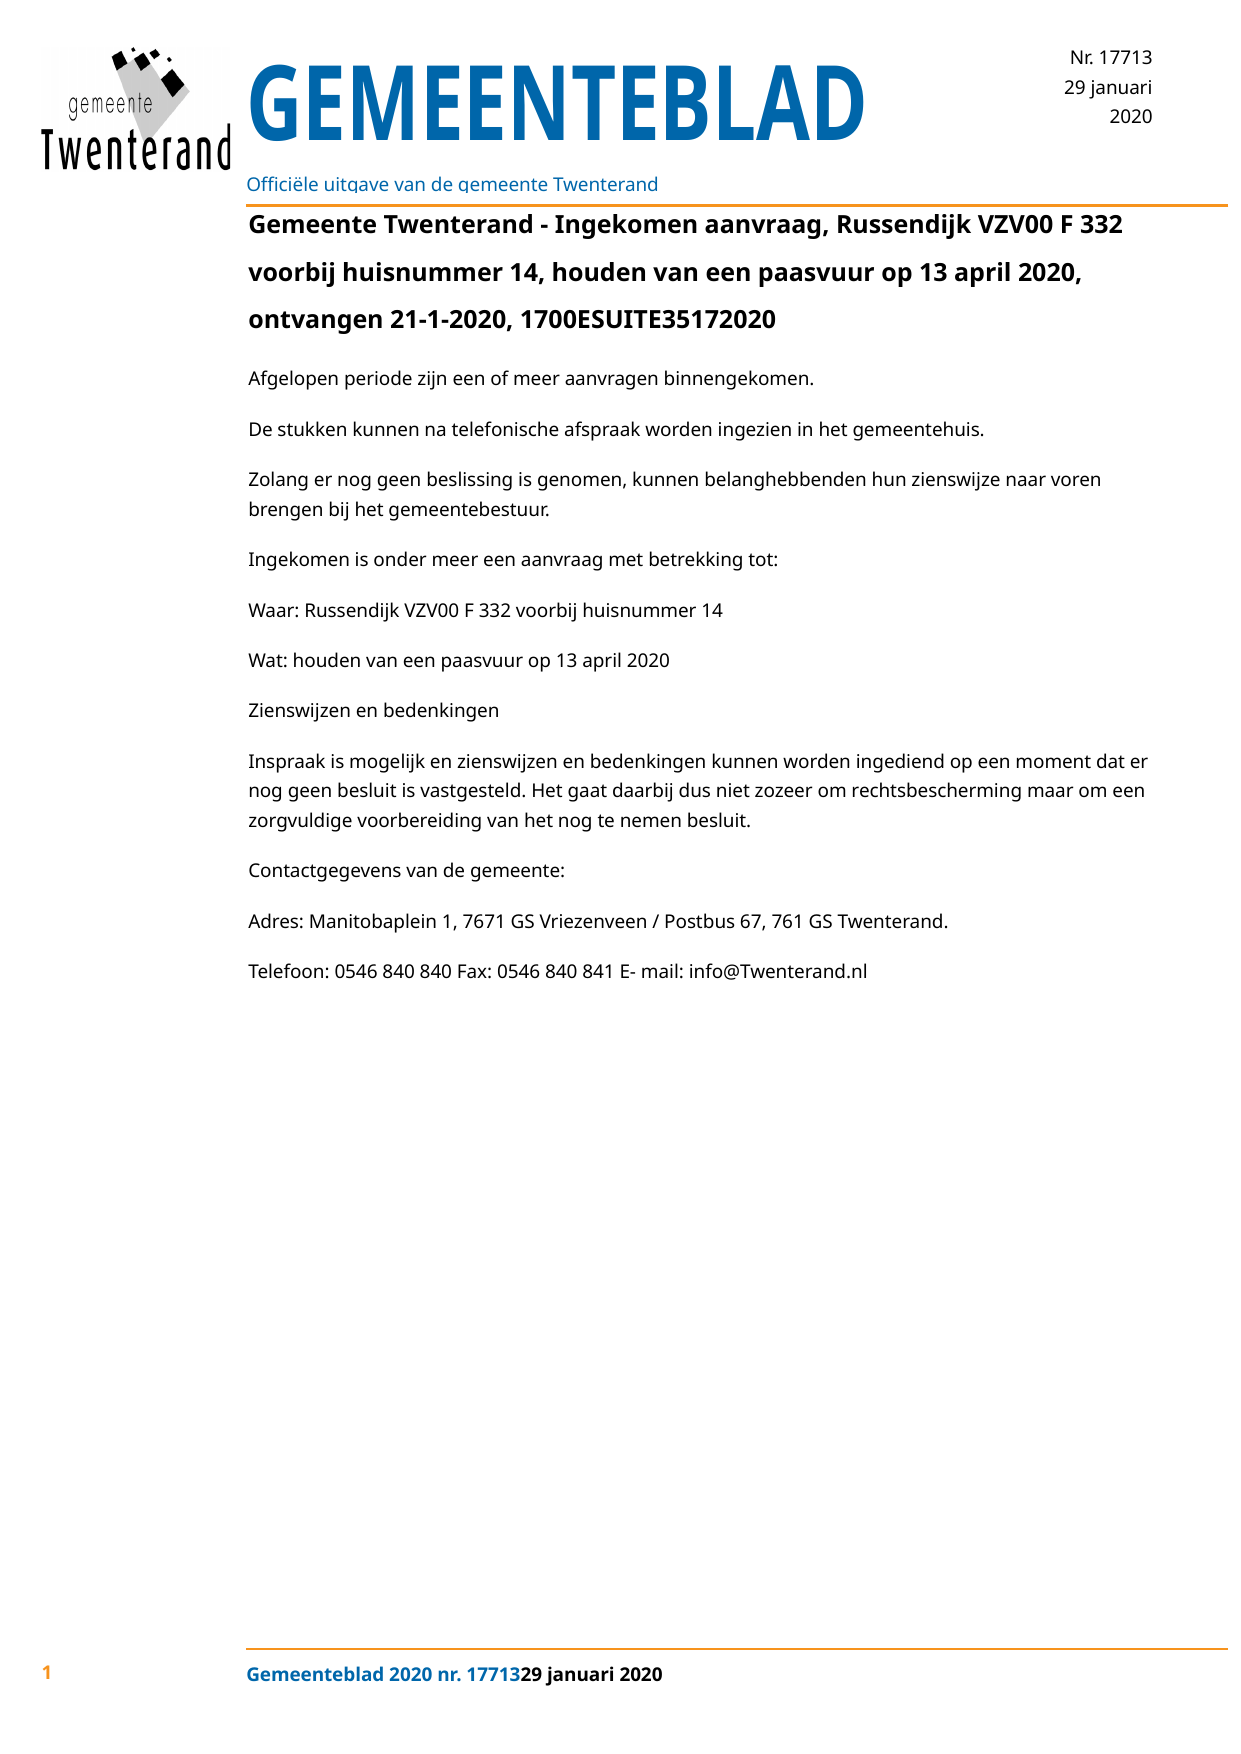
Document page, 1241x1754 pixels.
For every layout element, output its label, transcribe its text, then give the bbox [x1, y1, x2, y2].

picture [41, 47, 231, 172]
text Zolang er nog geen beslissing is genomen, kunnen belanghebbenden hun zienswijze naar voren brengen bij het gemeentebestuur. [248, 466, 1152, 522]
text Gemeente Twenterand - Ingekomen aanvraag, Russendijk VZV00 F 332 voorbij huisnummer 14, houden van een paasvuur op 13 april 2020, ontvangen 21-1-2020, 1700ESUITE35172020 [248, 207, 1152, 336]
text Wat: houden van een paasvuur op 13 april 2020 [248, 647, 1152, 673]
text Zienswijzen en bedenkingen [248, 698, 1152, 723]
text Contactgegevens van de gemeente: [248, 858, 1152, 883]
text Ingekomen is onder meer een aanvraag met betrekking tot: [248, 546, 1152, 572]
text Waar: Russendijk VZV00 F 332 voorbij huisnummer 14 [248, 597, 1152, 622]
text Inspraak is mogelijk en zienswijzen en bedenkingen kunnen worden ingediend op een moment dat er nog geen besluit is vastgesteld. Het gaat daarbij dus niet zozeer om rechtsbescherming maar om een zorgvuldige voorbereiding van het nog te nemen besluit. [248, 748, 1152, 833]
text Afgelopen periode zijn een of meer aanvragen binnengekomen. [248, 366, 1152, 391]
text Telefoon: 0546 840 840 Fax: 0546 840 841 E- mail: info@Twenterand.nl [248, 958, 1152, 984]
text Adres: Manitobaplein 1, 7671 GS Vriezenveen / Postbus 67, 761 GS Twenterand. [248, 908, 1152, 934]
text De stukken kunnen na telefonische afspraak worden ingezien in het gemeentehuis. [248, 416, 1152, 442]
